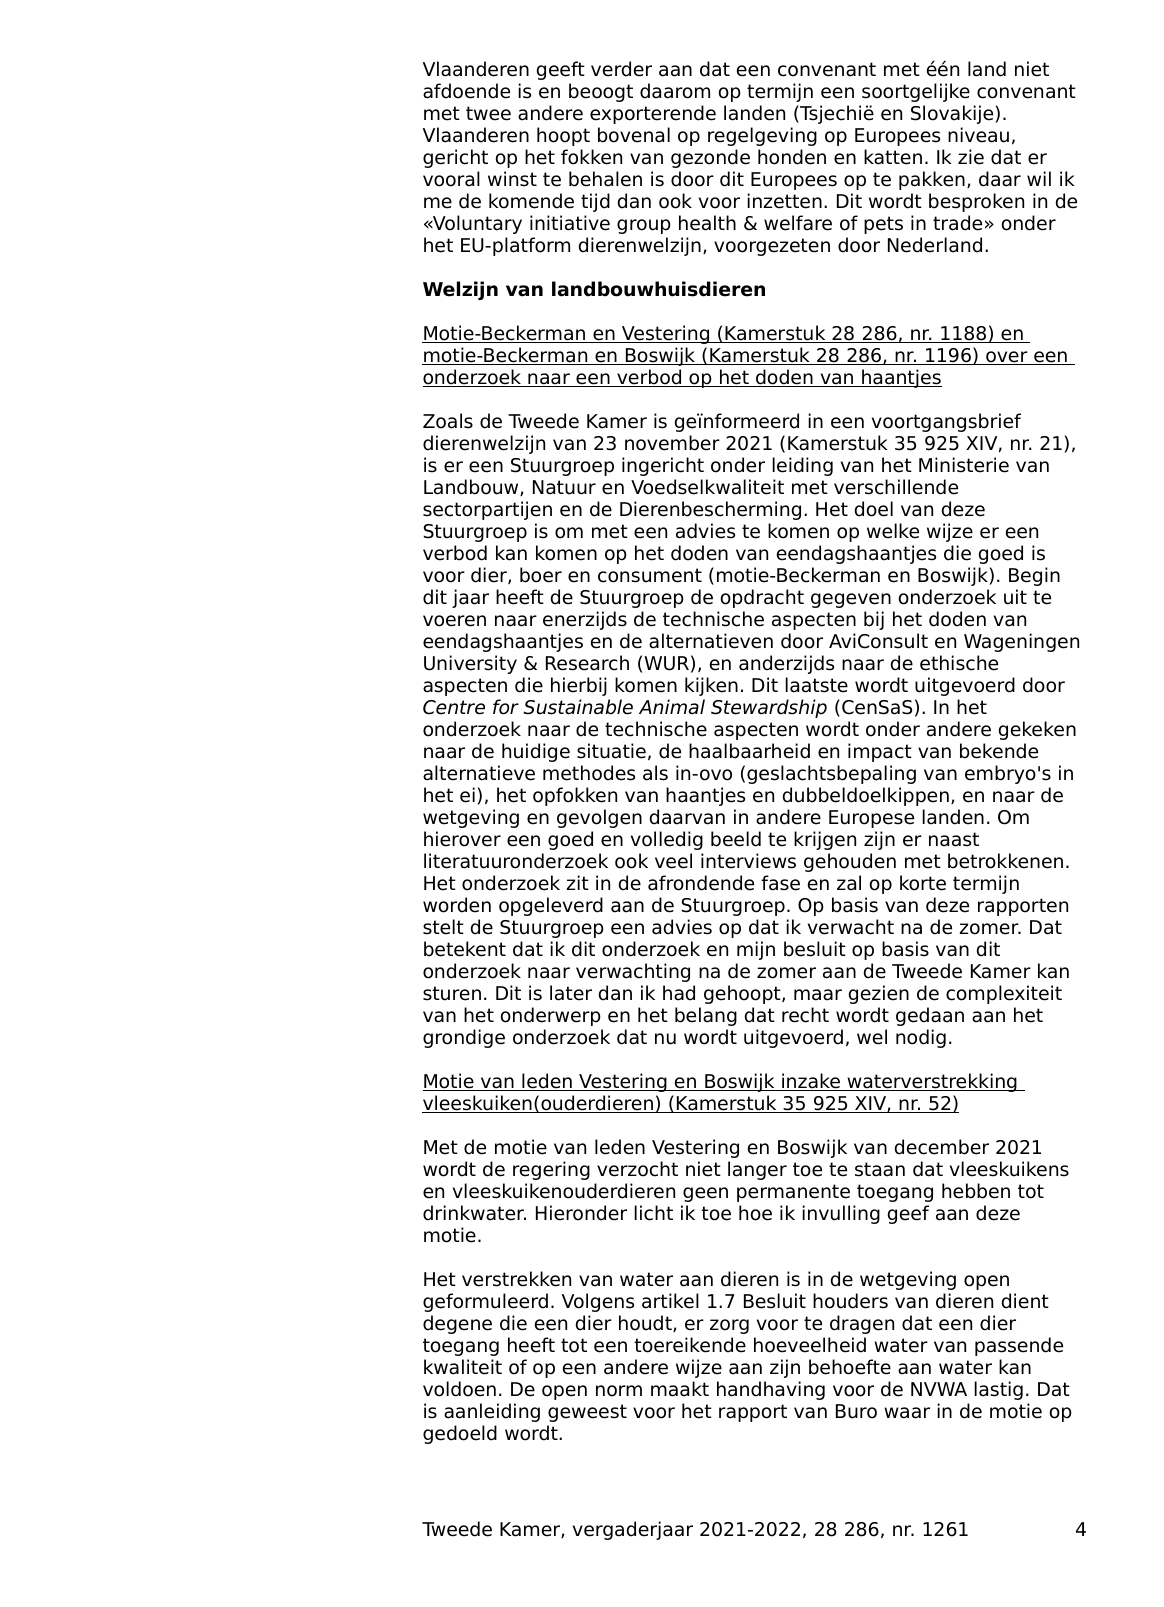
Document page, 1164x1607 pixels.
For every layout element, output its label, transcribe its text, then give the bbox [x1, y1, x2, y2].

text Vlaanderen geeft verder aan dat een convenant met één land niet afdoende is en beoogt daarom op termijn een soortgelijke convenant met twee andere exporterende landen (Tsjechië en Slovakije). Vlaanderen hoopt bovenal op regelgeving op Europees niveau, gericht op het fokken van gezonde honden en katten. Ik zie dat er vooral winst te behalen is door dit Europees op te pakken, daar wil ik me de komende tijd dan ook voor inzetten. Dit wordt besproken in de «Voluntary initiative group health & welfare of pets in trade» onder het EU-platform dierenwelzijn, voorgezeten door Nederland. [422, 59, 1087, 257]
subtitle Welzijn van landbouwhuisdieren [422, 279, 1087, 301]
text Zoals de Tweede Kamer is geïnformeerd in een voortgangsbrief dierenwelzijn van 23 november 2021 (Kamerstuk 35 925 XIV, nr. 21), is er een Stuurgroep ingericht onder leiding van het Ministerie van Landbouw, Natuur en Voedselkwaliteit met verschillende sectorpartijen en de Dierenbescherming. Het doel van deze Stuurgroep is om met een advies te komen op welke wijze er een verbod kan komen op het doden van eendagshaantjes die goed is voor dier, boer en consument (motie-Beckerman en Boswijk). Begin dit jaar heeft de Stuurgroep de opdracht gegeven onderzoek uit te voeren naar enerzijds de technische aspecten bij het doden van eendagshaantjes en de alternatieven door AviConsult en Wageningen University & Research (WUR), en anderzijds naar de ethische aspecten die hierbij komen kijken. Dit laatste wordt uitgevoerd door Centre for Sustainable Animal Stewardship (CenSaS). In het onderzoek naar de technische aspecten wordt onder andere gekeken naar de huidige situatie, de haalbaarheid en impact van bekende alternatieve methodes als in-ovo (geslachtsbepaling van embryo's in het ei), het opfokken van haantjes en dubbeldoelkippen, en naar de wetgeving en gevolgen daarvan in andere Europese landen. Om hierover een goed en volledig beeld te krijgen zijn er naast literatuuronderzoek ook veel interviews gehouden met betrokkenen. Het onderzoek zit in de afrondende fase en zal op korte termijn worden opgeleverd aan de Stuurgroep. Op basis van deze rapporten stelt de Stuurgroep een advies op dat ik verwacht na de zomer. Dat betekent dat ik dit onderzoek en mijn besluit op basis van dit onderzoek naar verwachting na de zomer aan de Tweede Kamer kan sturen. Dit is later dan ik had gehoopt, maar gezien de complexiteit van het onderwerp en het belang dat recht wordt gedaan aan het grondige onderzoek dat nu wordt uitgevoerd, wel nodig. [422, 411, 1087, 1049]
subtitle Motie-Beckerman en Vestering (Kamerstuk 28 286, nr. 1188) en motie-Beckerman en Boswijk (Kamerstuk 28 286, nr. 1196) over een onderzoek naar een verbod op het doden van haantjes [422, 323, 1087, 389]
subtitle Motie van leden Vestering en Boswijk inzake waterverstrekking vleeskuiken(ouderdieren) (Kamerstuk 35 925 XIV, nr. 52) [422, 1071, 1087, 1115]
text Het verstrekken van water aan dieren is in de wetgeving open geformuleerd. Volgens artikel 1.7 Besluit houders van dieren dient degene die een dier houdt, er zorg voor te dragen dat een dier toegang heeft tot een toereikende hoeveelheid water van passende kwaliteit of op een andere wijze aan zijn behoefte aan water kan voldoen. De open norm maakt handhaving voor de NVWA lastig. Dat is aanleiding geweest voor het rapport van Buro waar in de motie op gedoeld wordt. [422, 1269, 1087, 1445]
text Met de motie van leden Vestering en Boswijk van december 2021 wordt de regering verzocht niet langer toe te staan dat vleeskuikens en vleeskuikenouderdieren geen permanente toegang hebben tot drinkwater. Hieronder licht ik toe hoe ik invulling geef aan deze motie. [422, 1137, 1087, 1247]
